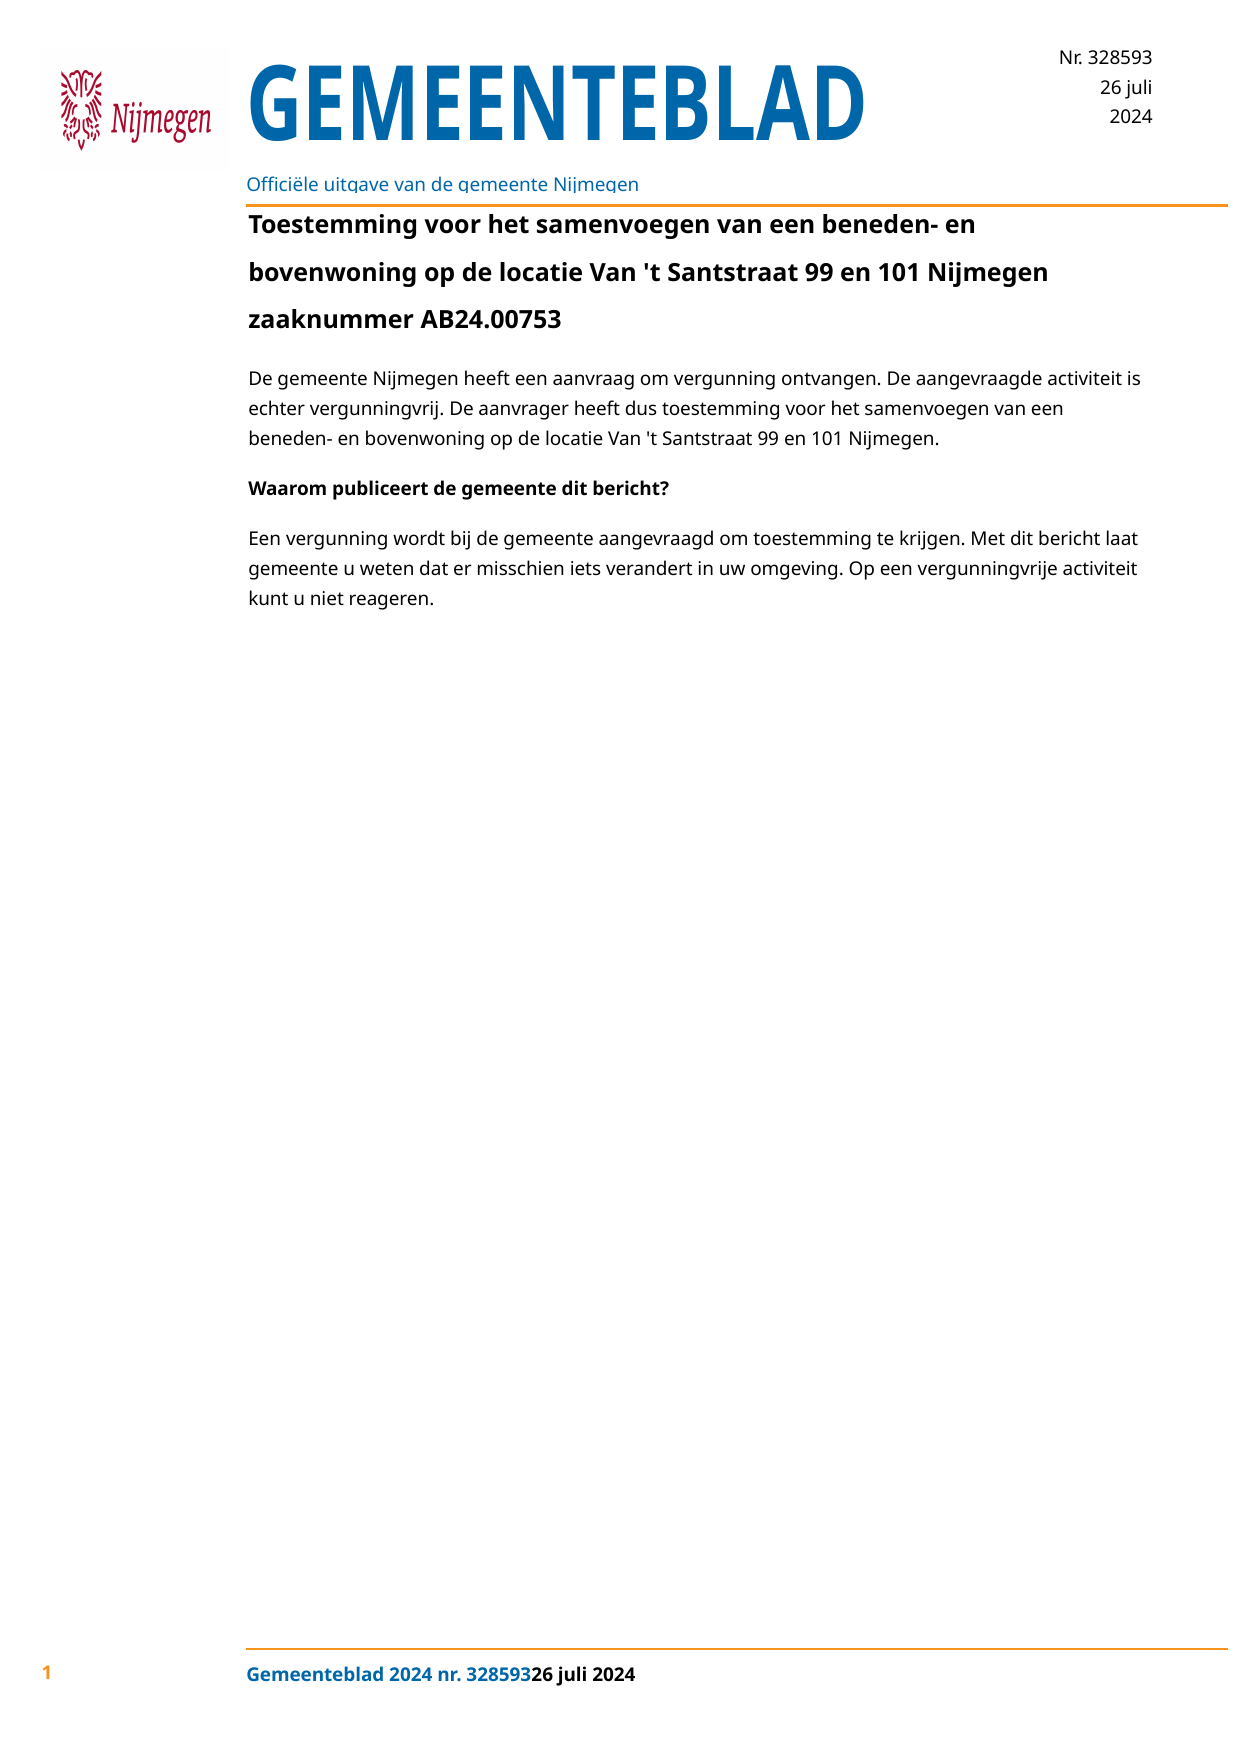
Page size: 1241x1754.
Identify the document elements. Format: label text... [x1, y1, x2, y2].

text Een vergunning wordt bij de gemeente aangevraagd om toestemming te krijgen. Met dit bericht laat gemeente u weten dat er misschien iets verandert in uw omgeving. Op een vergunningvrije activiteit kunt u niet reageren. [248, 526, 1152, 610]
text Toestemming voor het samenvoegen van een beneden- en bovenwoning op de locatie Van 't Santstraat 99 en 101 Nijmegen zaaknummer AB24.00753 [248, 207, 1152, 336]
text Waarom publiceert de gemeente dit bericht? [248, 475, 1152, 501]
picture [41, 47, 231, 172]
text De gemeente Nijmegen heeft een aanvraag om vergunning ontvangen. De aangevraagde activiteit is echter vergunningvrij. De aanvrager heeft dus toestemming voor het samenvoegen van een beneden- en bovenwoning op de locatie Van 't Santstraat 99 en 101 Nijmegen. [248, 366, 1152, 450]
